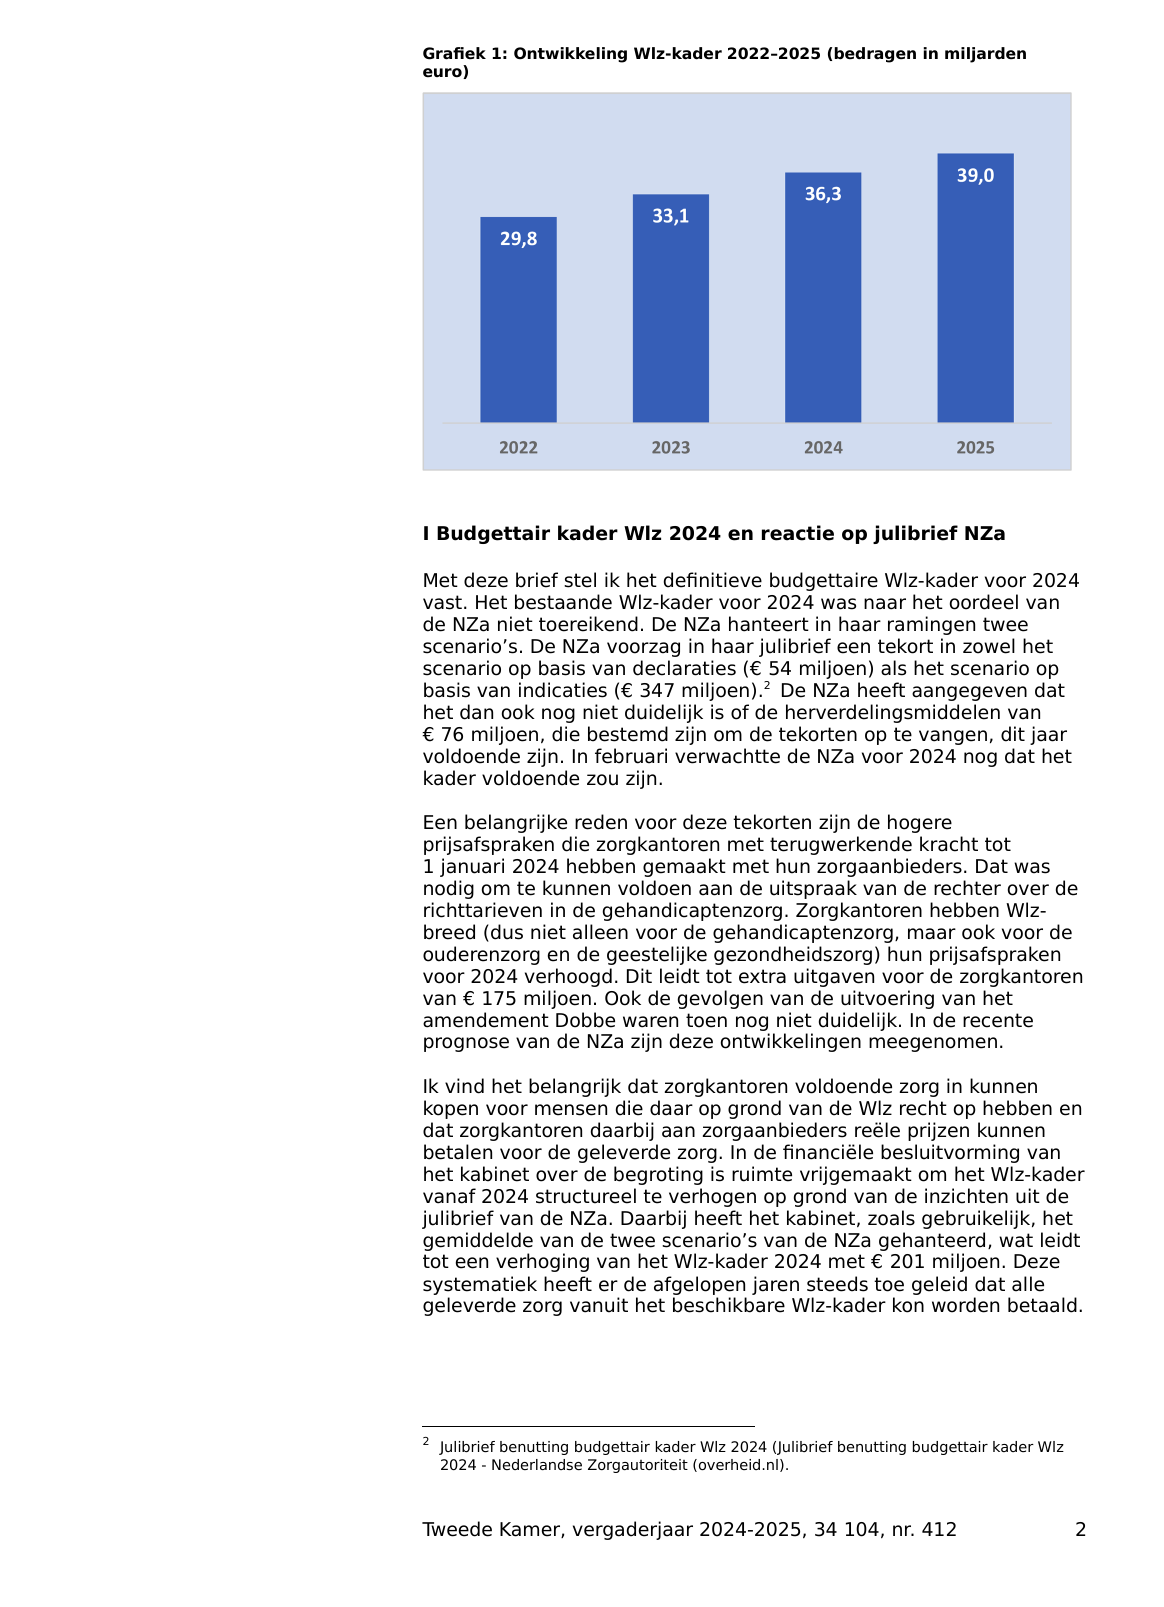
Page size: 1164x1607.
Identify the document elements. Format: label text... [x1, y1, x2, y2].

text Julibrief benutting budgettair kader Wlz 2024 (Julibrief benutting budgettair kader Wlz 2024 - Nederlandse Zorgautoriteit (overheid.nl). [422, 1435, 1087, 1474]
text Een belangrijke reden voor deze tekorten zijn de hogere prijsafspraken die zorgkantoren met terugwerkende kracht tot 1 januari 2024 hebben gemaakt met hun zorgaanbieders. Dat was nodig om te kunnen voldoen aan de uitspraak van de rechter over de richttarieven in de gehandicaptenzorg. Zorgkantoren hebben Wlz-breed (dus niet alleen voor de gehandicaptenzorg, maar ook voor de ouderenzorg en de geestelijke gezondheidszorg) hun prijsafspraken voor 2024 verhoogd. Dit leidt tot extra uitgaven voor de zorgkantoren van € 175 miljoen. Ook de gevolgen van de uitvoering van het amendement Dobbe waren toen nog niet duidelijk. In de recente prognose van de NZa zijn deze ontwikkelingen meegenomen. [422, 812, 1087, 1053]
text Ik vind het belangrijk dat zorgkantoren voldoende zorg in kunnen kopen voor mensen die daar op grond van de Wlz recht op hebben en dat zorgkantoren daarbij aan zorgaanbieders reële prijzen kunnen betalen voor de geleverde zorg. In de financiële besluitvorming van het kabinet over de begroting is ruimte vrijgemaakt om het Wlz-kader vanaf 2024 structureel te verhogen op grond van de inzichten uit de julibrief van de NZa. Daarbij heeft het kabinet, zoals gebruikelijk, het gemiddelde van de twee scenario’s van de NZa gehanteerd, wat leidt tot een verhoging van het Wlz-kader 2024 met € 201 miljoen. Deze systematiek heeft er de afgelopen jaren steeds toe geleid dat alle geleverde zorg vanuit het beschikbare Wlz-kader kon worden betaald. [422, 1076, 1087, 1317]
text Met deze brief stel ik het definitieve budgettaire Wlz-kader voor 2024 vast. Het bestaande Wlz-kader voor 2024 was naar het oordeel van de NZa niet toereikend. De NZa hanteert in haar ramingen twee scenario’s. De NZa voorzag in haar julibrief een tekort in zowel het scenario op basis van declaraties (€ 54 miljoen) als het scenario op basis van indicaties (€ 347 miljoen). De NZa heeft aangegeven dat het dan ook nog niet duidelijk is of de herverdelingsmiddelen van € 76 miljoen, die bestemd zijn om de tekorten op te vangen, dit jaar voldoende zijn. In februari verwachtte de NZa voor 2024 nog dat het kader voldoende zou zijn. [422, 570, 1087, 789]
text Grafiek 1: Ontwikkeling Wlz-kader 2022–2025 (bedragen in miljarden euro) [422, 45, 1072, 81]
picture [422, 92, 1072, 471]
subtitle I Budgettair kader Wlz 2024 en reactie op julibrief NZa [422, 523, 1087, 545]
